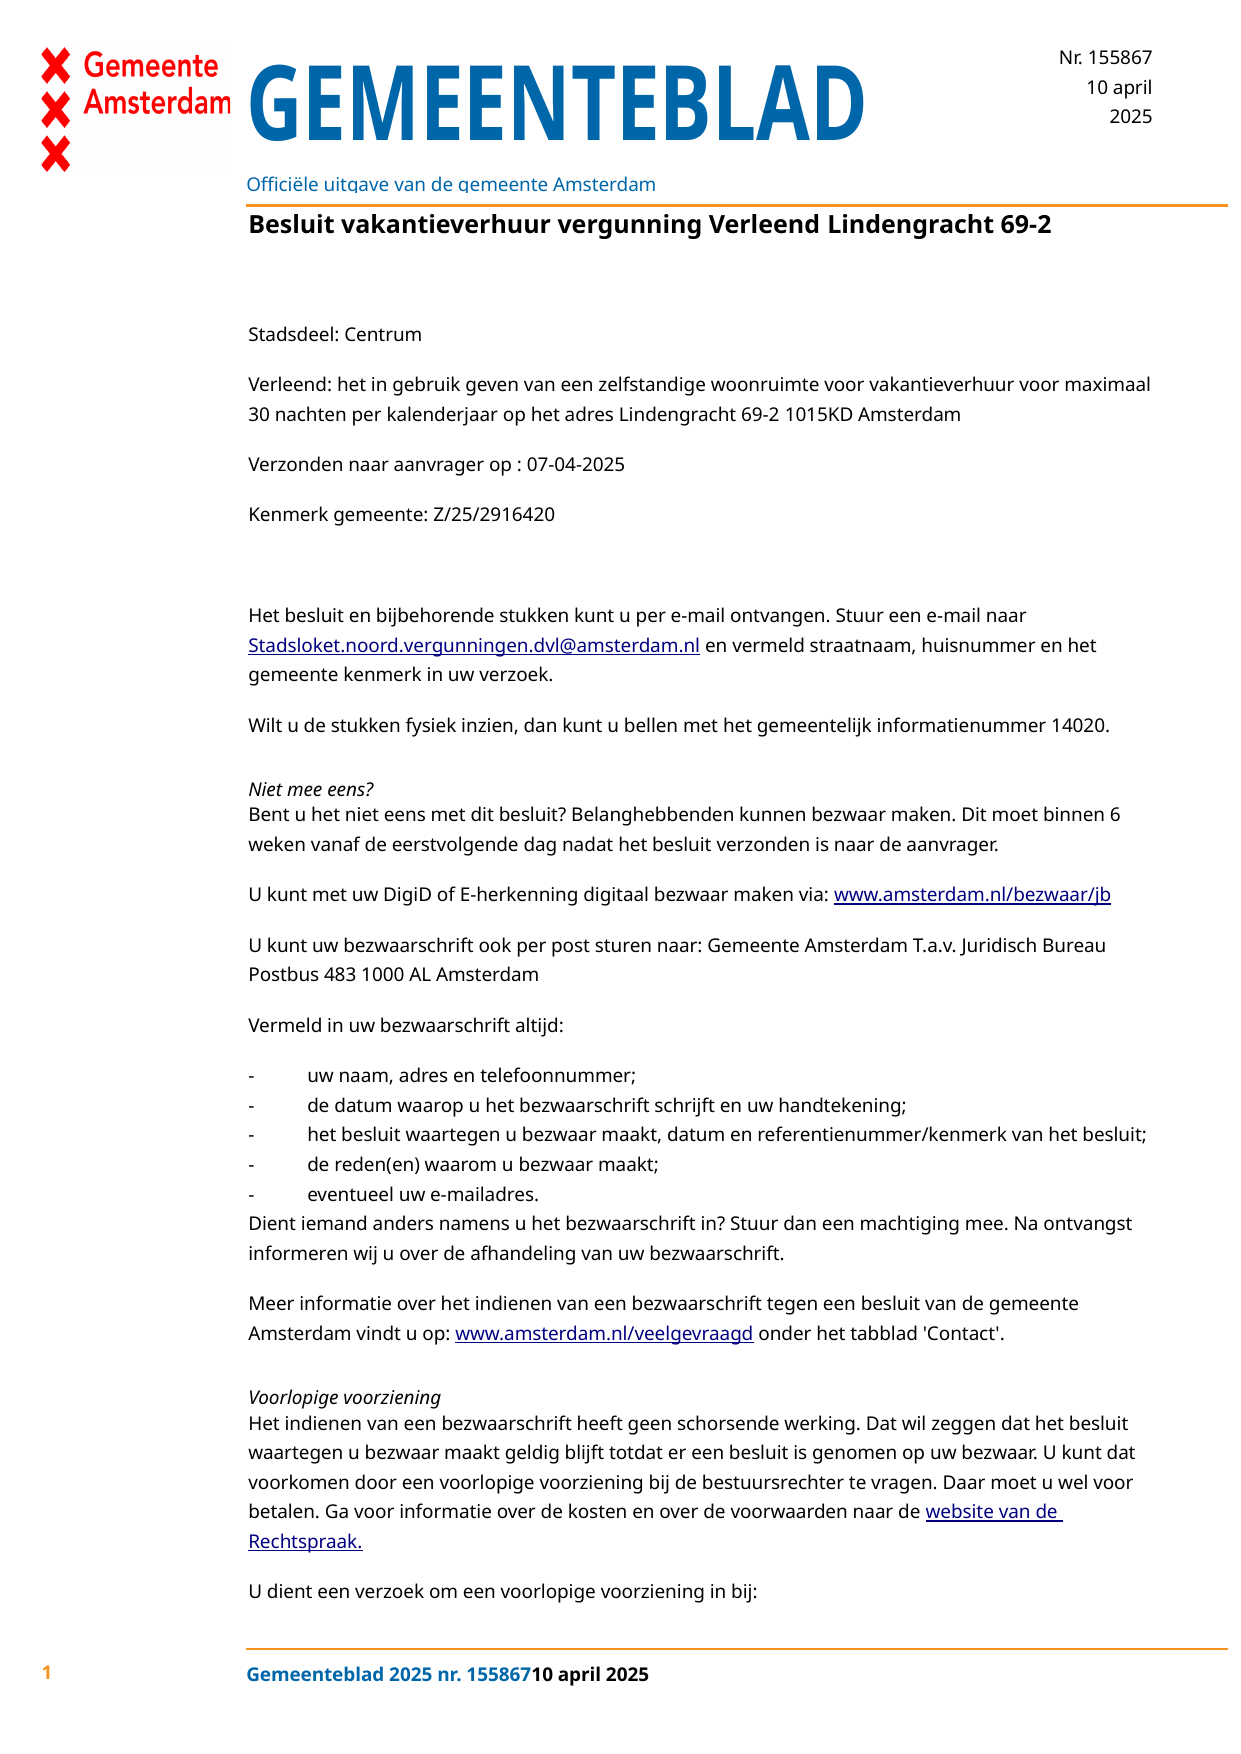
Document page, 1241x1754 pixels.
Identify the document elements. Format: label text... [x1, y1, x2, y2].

text Dient iemand anders namens u het bezwaarschrift in? Stuur dan een machtiging mee. Na ontvangst informeren wij u over de afhandeling van uw bezwaarschrift. [248, 1210, 1152, 1266]
text Het besluit en bijbehorende stukken kunt u per e-mail ontvangen. Stuur een e-mail naar Stadsloket.noord.vergunningen.dvl@amsterdam.nl en vermeld straatnaam, huisnummer en het gemeente kenmerk in uw verzoek. [248, 602, 1152, 687]
list eventueel uw e-mailadres. [248, 1181, 1152, 1207]
text U kunt met uw DigiD of E-herkenning digitaal bezwaar maken via: www.amsterdam.nl/bezwaar/jb [248, 882, 1152, 907]
text Wilt u de stukken fysiek inzien, dan kunt u bellen met het gemeentelijk informatienummer 14020. [248, 712, 1152, 738]
list het besluit waartegen u bezwaar maakt, datum en referentienummer/kenmerk van het besluit; [248, 1122, 1152, 1147]
text Besluit vakantieverhuur vergunning Verleend Lindengracht 69-2 [248, 207, 1152, 241]
text U dient een verzoek om een voorlopige voorziening in bij: [248, 1578, 1152, 1604]
list de reden(en) waarom u bezwaar maakt; [248, 1151, 1152, 1177]
picture [41, 47, 231, 172]
list uw naam, adres en telefoonnummer; [248, 1062, 1152, 1088]
text Verleend: het in gebruik geven van een zelfstandige woonruimte voor vakantieverhuur voor maximaal 30 nachten per kalenderjaar op het adres Lindengracht 69-2 1015KD Amsterdam [248, 371, 1152, 426]
text Vermeld in uw bezwaarschrift altijd: [248, 1012, 1152, 1038]
text Verzonden naar aanvrager op : 07-04-2025 [248, 451, 1152, 477]
text Kenmerk gemeente: Z/25/2916420 [248, 502, 1152, 527]
text Stadsdeel: Centrum [248, 321, 1152, 346]
text Voorlopige voorziening [248, 1384, 1152, 1410]
text Meer informatie over het indienen van een bezwaarschrift tegen een besluit van de gemeente Amsterdam vindt u op: www.amsterdam.nl/veelgevraagd onder het tabblad 'Contact'. [248, 1290, 1152, 1346]
list de datum waarop u het bezwaarschrift schrijft en uw handtekening; [248, 1092, 1152, 1118]
text Het indienen van een bezwaarschrift heeft geen schorsende werking. Dat wil zeggen dat het besluit waartegen u bezwaar maakt geldig blijft totdat er een besluit is genomen op uw bezwaar. U kunt dat voorkomen door een voorlopige voorziening bij de bestuursrechter te vragen. Daar moet u wel voor betalen. Ga voor informatie over de kosten en over de voorwaarden naar de website van de Rechtspraak. [248, 1410, 1152, 1554]
text U kunt uw bezwaarschrift ook per post sturen naar: Gemeente Amsterdam T.a.v. Juridisch Bureau Postbus 483 1000 AL Amsterdam [248, 932, 1152, 987]
text Niet mee eens? [248, 776, 1152, 802]
text Bent u het niet eens met dit besluit? Belanghebbenden kunnen bezwaar maken. Dit moet binnen 6 weken vanaf de eerstvolgende dag nadat het besluit verzonden is naar de aanvrager. [248, 802, 1152, 857]
